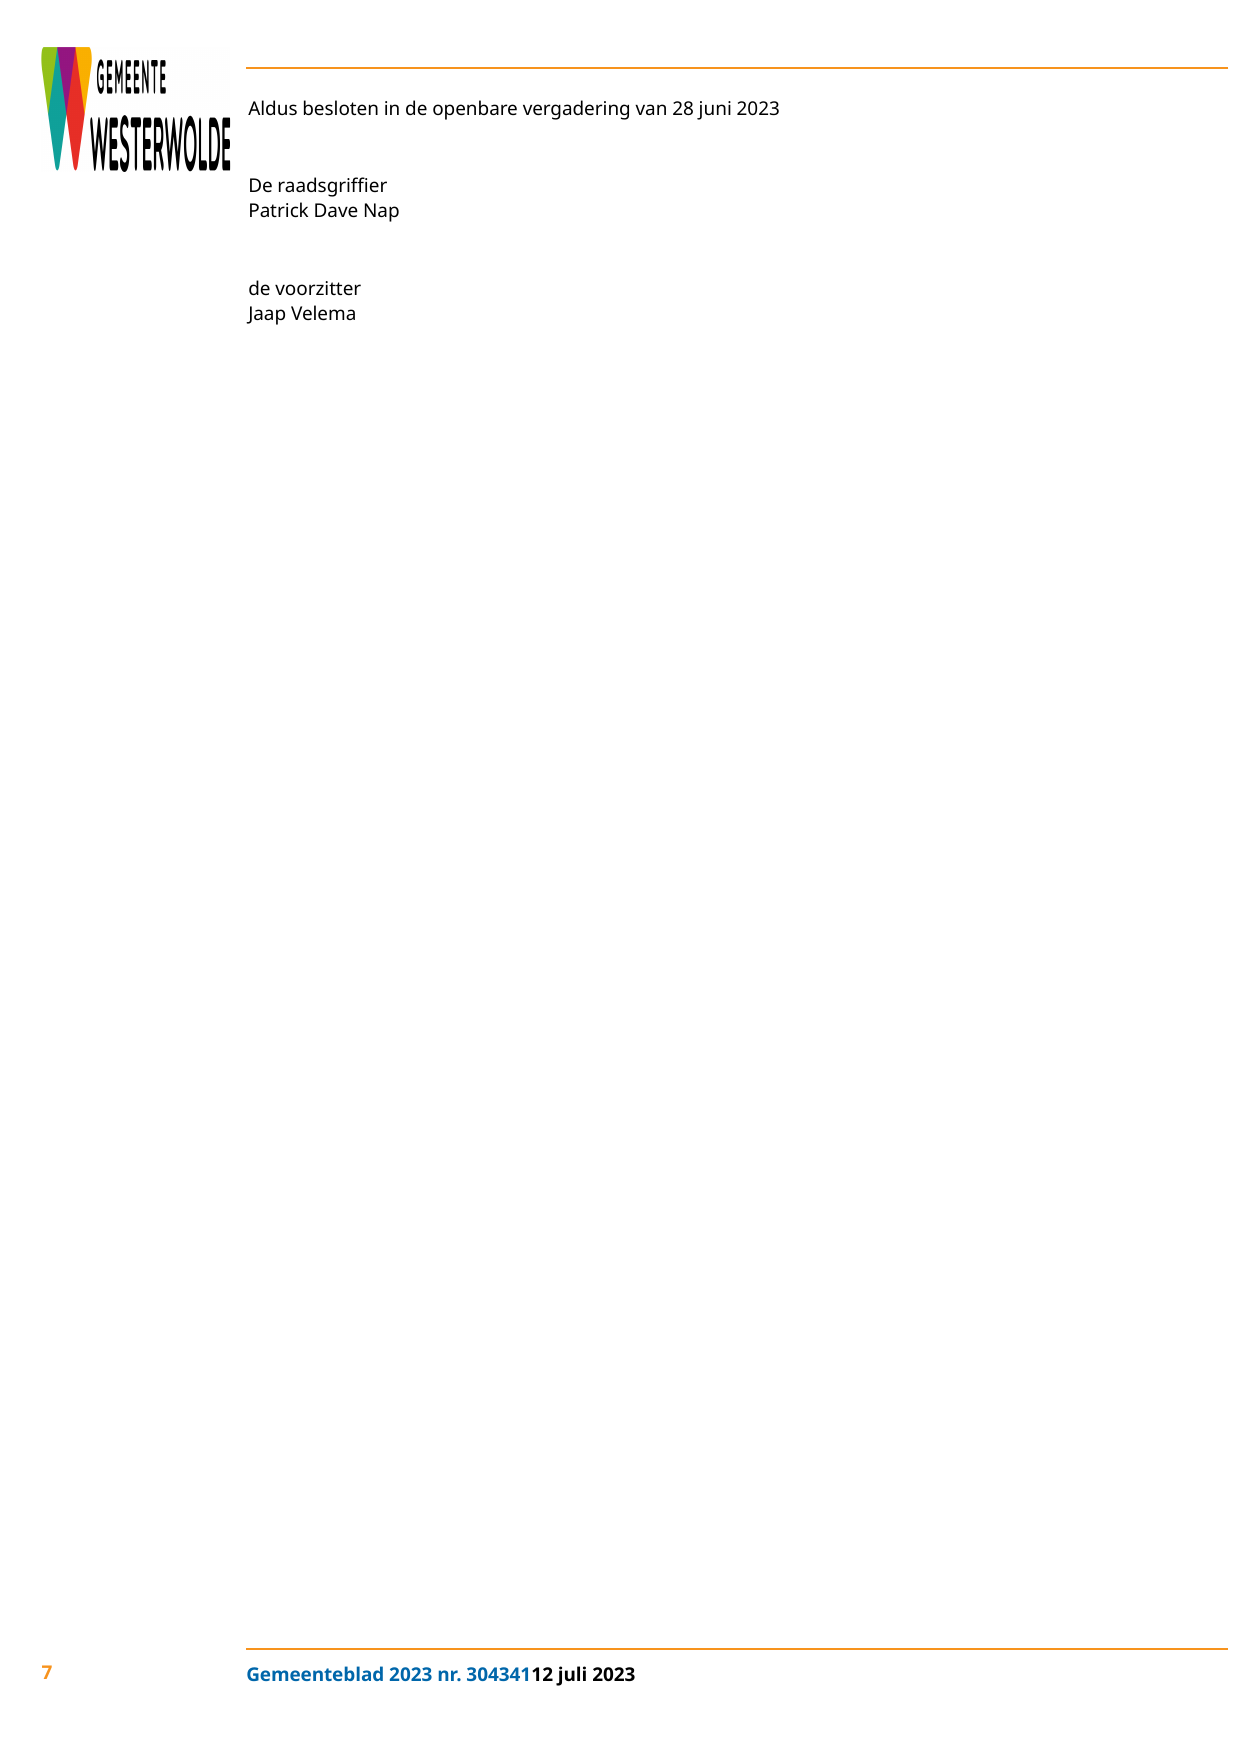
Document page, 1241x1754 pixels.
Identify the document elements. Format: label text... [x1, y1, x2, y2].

text de voorzitter [248, 275, 1152, 301]
text Patrick Dave Nap [248, 198, 1152, 223]
text De raadsgriffier [248, 172, 1152, 198]
text Aldus besloten in de openbare vergadering van 28 juni 2023 [248, 95, 1152, 121]
picture [41, 47, 231, 172]
text Jaap Velema [248, 301, 1152, 326]
